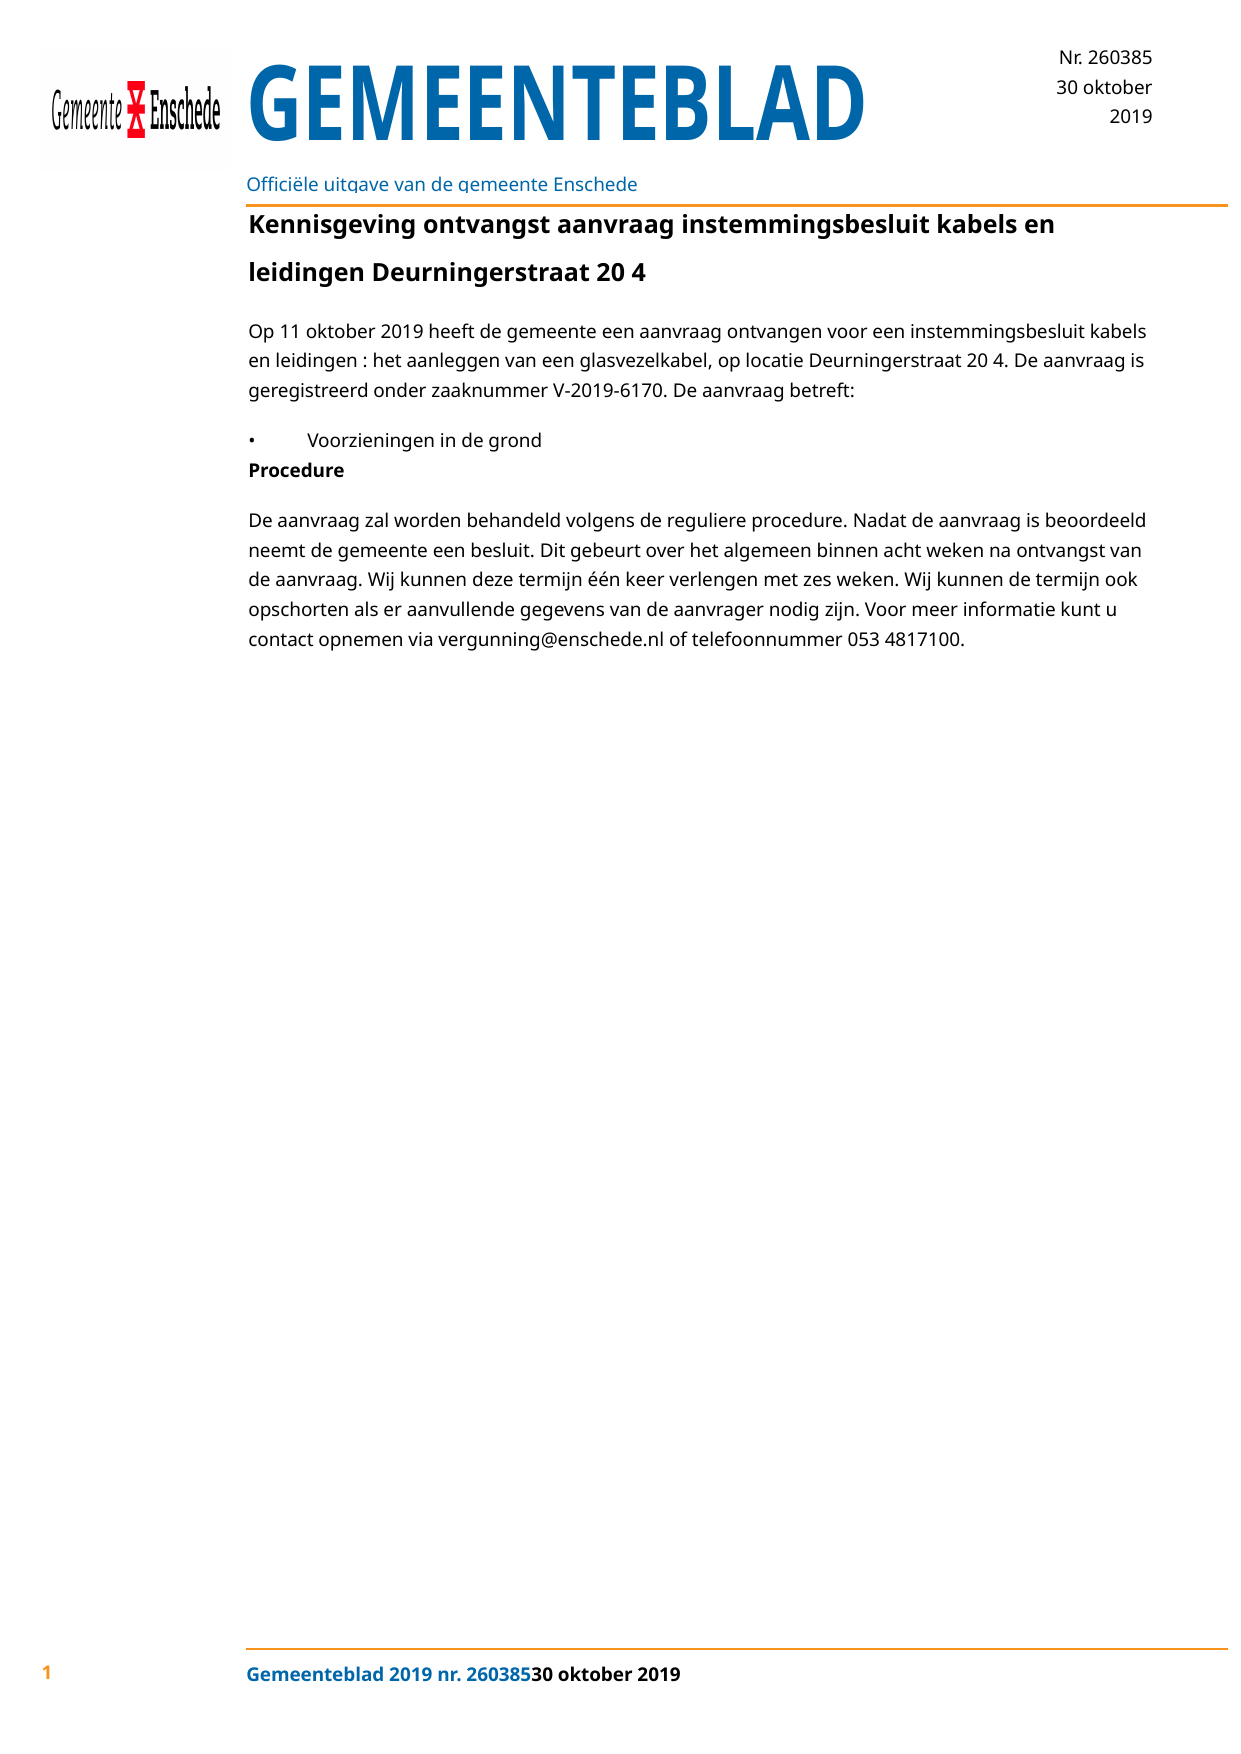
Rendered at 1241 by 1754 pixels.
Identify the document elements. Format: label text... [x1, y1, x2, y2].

text Procedure [248, 457, 1152, 483]
text Op 11 oktober 2019 heeft de gemeente een aanvraag ontvangen voor een instemmingsbesluit kabels en leidingen : het aanleggen van een glasvezelkabel, op locatie Deurningerstraat 20 4. De aanvraag is geregistreerd onder zaaknummer V-2019-6170. De aanvraag betreft: [248, 318, 1152, 403]
list Voorzieningen in de grond [248, 427, 1152, 453]
text Kennisgeving ontvangst aanvraag instemmingsbesluit kabels en leidingen Deurningerstraat 20 4 [248, 207, 1152, 288]
picture [41, 47, 231, 172]
text De aanvraag zal worden behandeld volgens de reguliere procedure. Nadat de aanvraag is beoordeeld neemt de gemeente een besluit. Dit gebeurt over het algemeen binnen acht weken na ontvangst van de aanvraag. Wij kunnen deze termijn één keer verlengen met zes weken. Wij kunnen de termijn ook opschorten als er aanvullende gegevens van de aanvrager nodig zijn. Voor meer informatie kunt u contact opnemen via vergunning@enschede.nl of telefoonnummer 053 4817100. [248, 507, 1152, 652]
